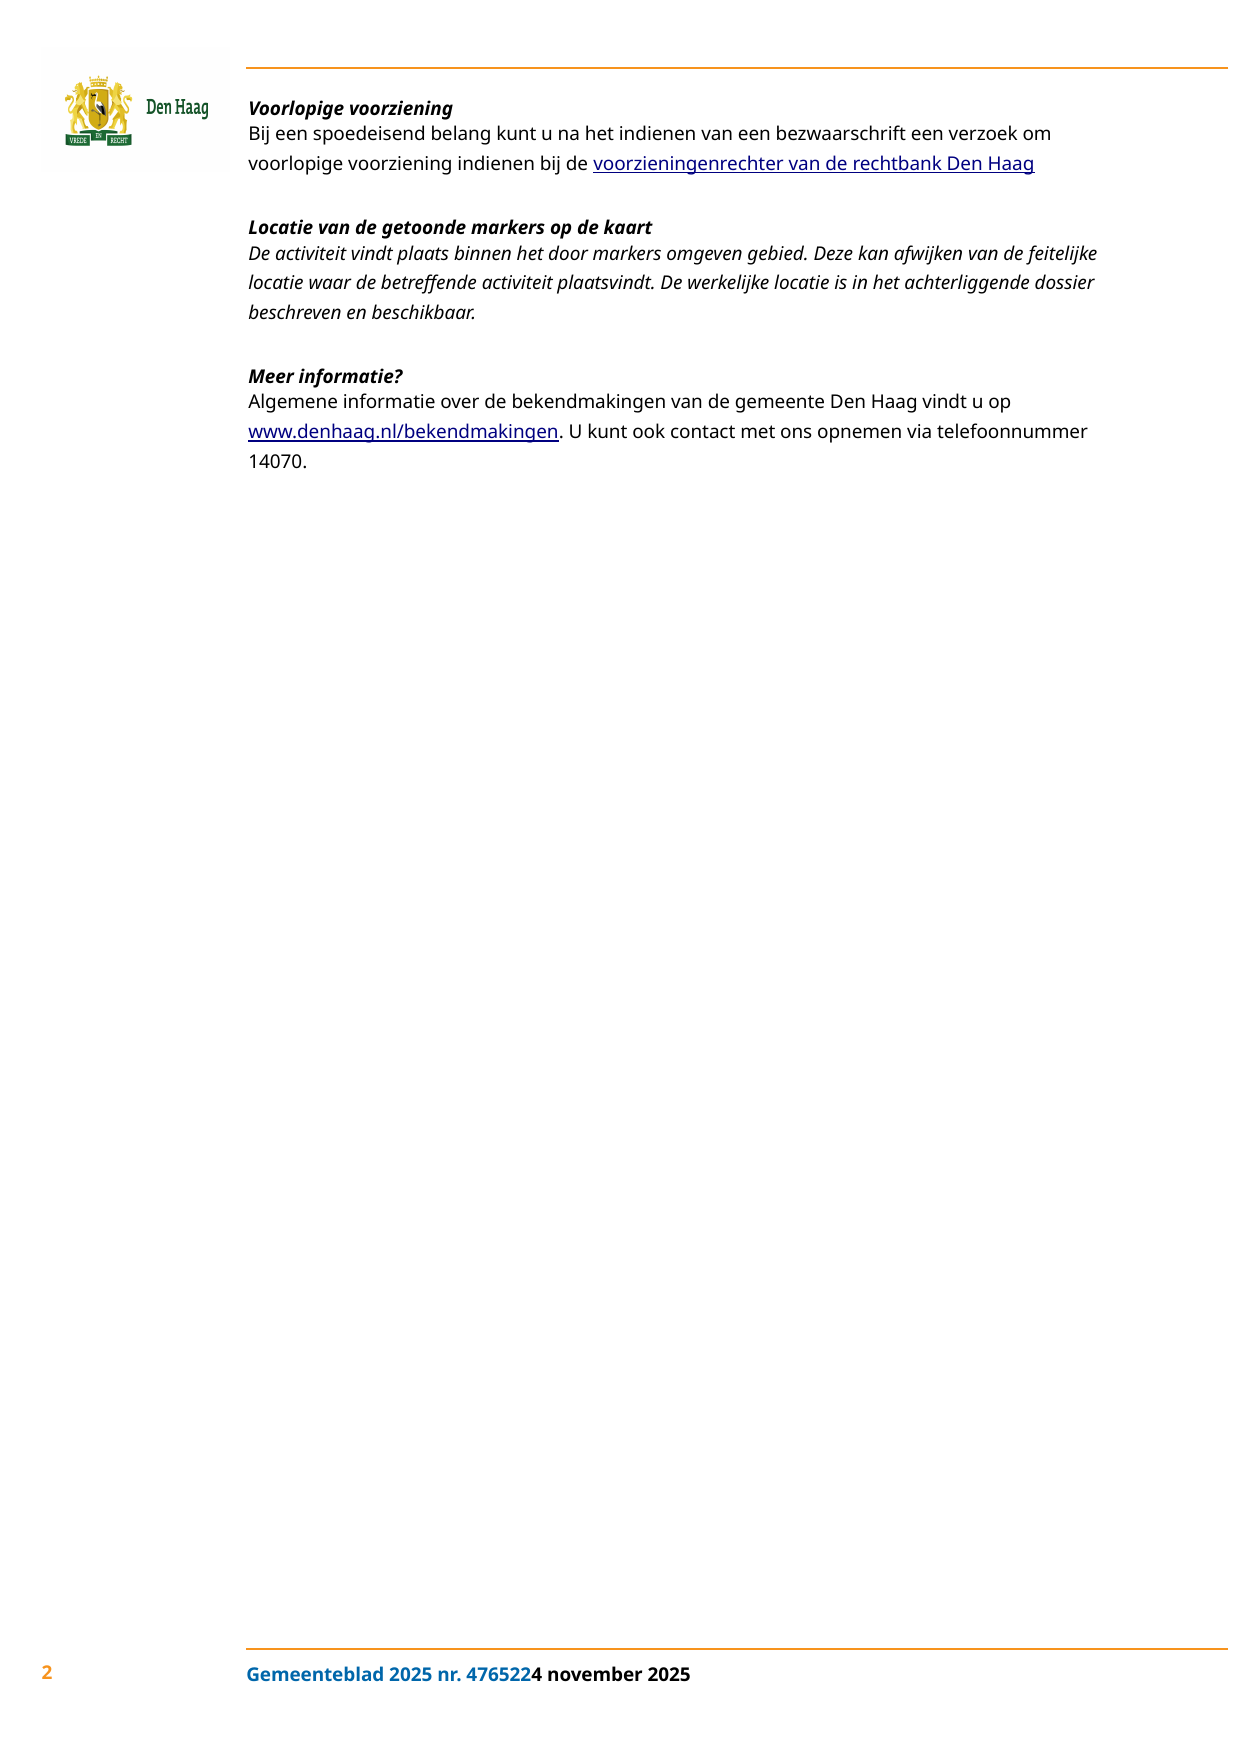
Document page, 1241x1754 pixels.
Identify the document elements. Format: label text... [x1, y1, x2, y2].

text Meer informatie? [248, 363, 1152, 389]
text De activiteit vindt plaats binnen het door markers omgeven gebied. Deze kan afwijken van de feitelijke locatie waar de betreffende activiteit plaatsvindt. De werkelijke locatie is in het achterliggende dossier beschreven en beschikbaar. [248, 240, 1152, 325]
picture [41, 47, 231, 172]
text Voorlopige voorziening [248, 95, 1152, 121]
text Bij een spoedeisend belang kunt u na het indienen van een bezwaarschrift een verzoek om voorlopige voorziening indienen bij de voorzieningenrechter van de rechtbank Den Haag [248, 121, 1152, 176]
text Locatie van de getoonde markers op de kaart [248, 214, 1152, 240]
text Algemene informatie over de bekendmakingen van de gemeente Den Haag vindt u op www.denhaag.nl/bekendmakingen. U kunt ook contact met ons opnemen via telefoonnummer 14070. [248, 389, 1152, 473]
